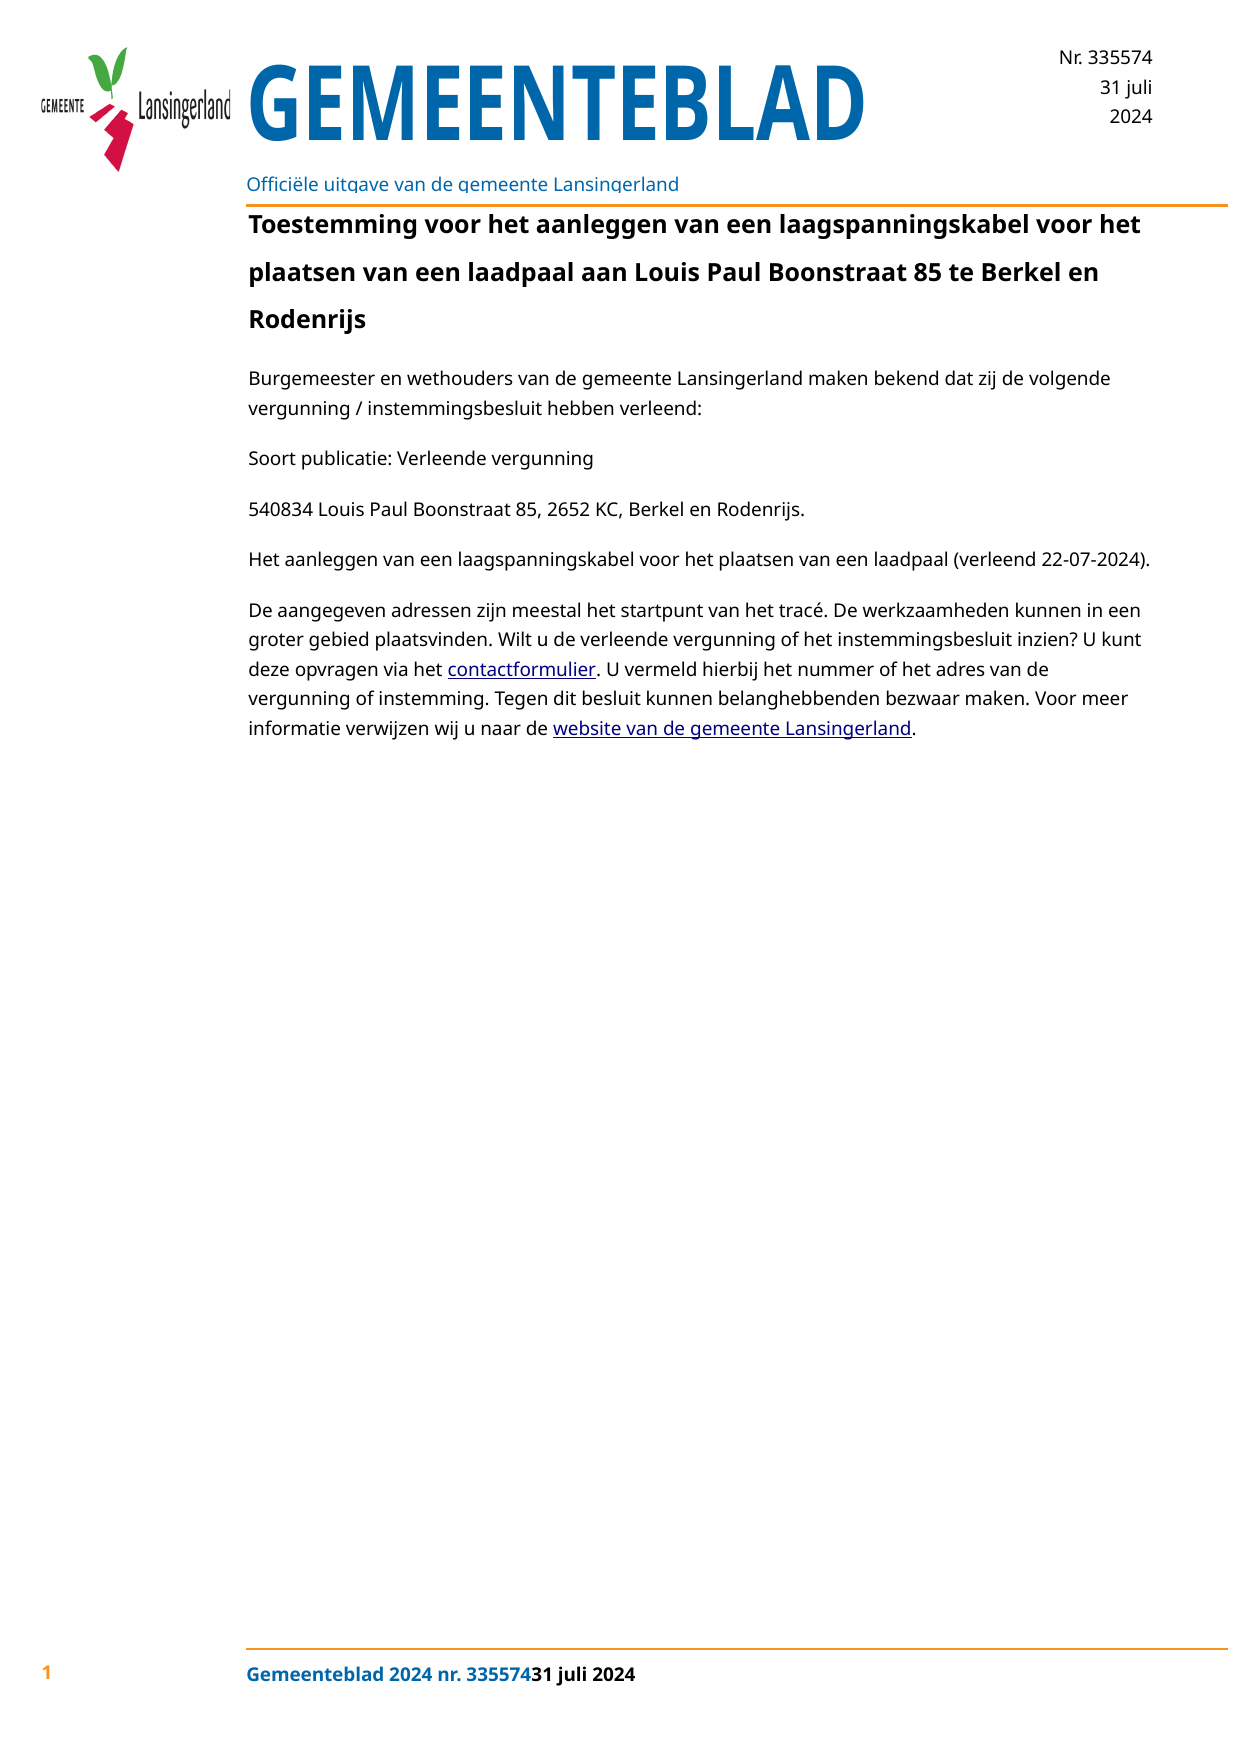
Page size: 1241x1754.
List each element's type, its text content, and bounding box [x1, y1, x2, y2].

text Burgemeester en wethouders van de gemeente Lansingerland maken bekend dat zij de volgende vergunning / instemmingsbesluit hebben verleend: [248, 366, 1152, 421]
text 540834 Louis Paul Boonstraat 85, 2652 KC, Berkel en Rodenrijs. [248, 496, 1152, 522]
text De aangegeven adressen zijn meestal het startpunt van het tracé. De werkzaamheden kunnen in een groter gebied plaatsvinden. Wilt u de verleende vergunning of het instemmingsbesluit inzien? U kunt deze opvragen via het contactformulier. U vermeld hierbij het nummer of het adres van de vergunning of instemming. Tegen dit besluit kunnen belanghebbenden bezwaar maken. Voor meer informatie verwijzen wij u naar de website van de gemeente Lansingerland. [248, 597, 1152, 741]
text Het aanleggen van een laagspanningskabel voor het plaatsen van een laadpaal (verleend 22-07-2024). [248, 546, 1152, 572]
text Toestemming voor het aanleggen van een laagspanningskabel voor het plaatsen van een laadpaal aan Louis Paul Boonstraat 85 te Berkel en Rodenrijs [248, 207, 1152, 336]
picture [41, 47, 231, 172]
text Soort publicatie: Verleende vergunning [248, 446, 1152, 471]
